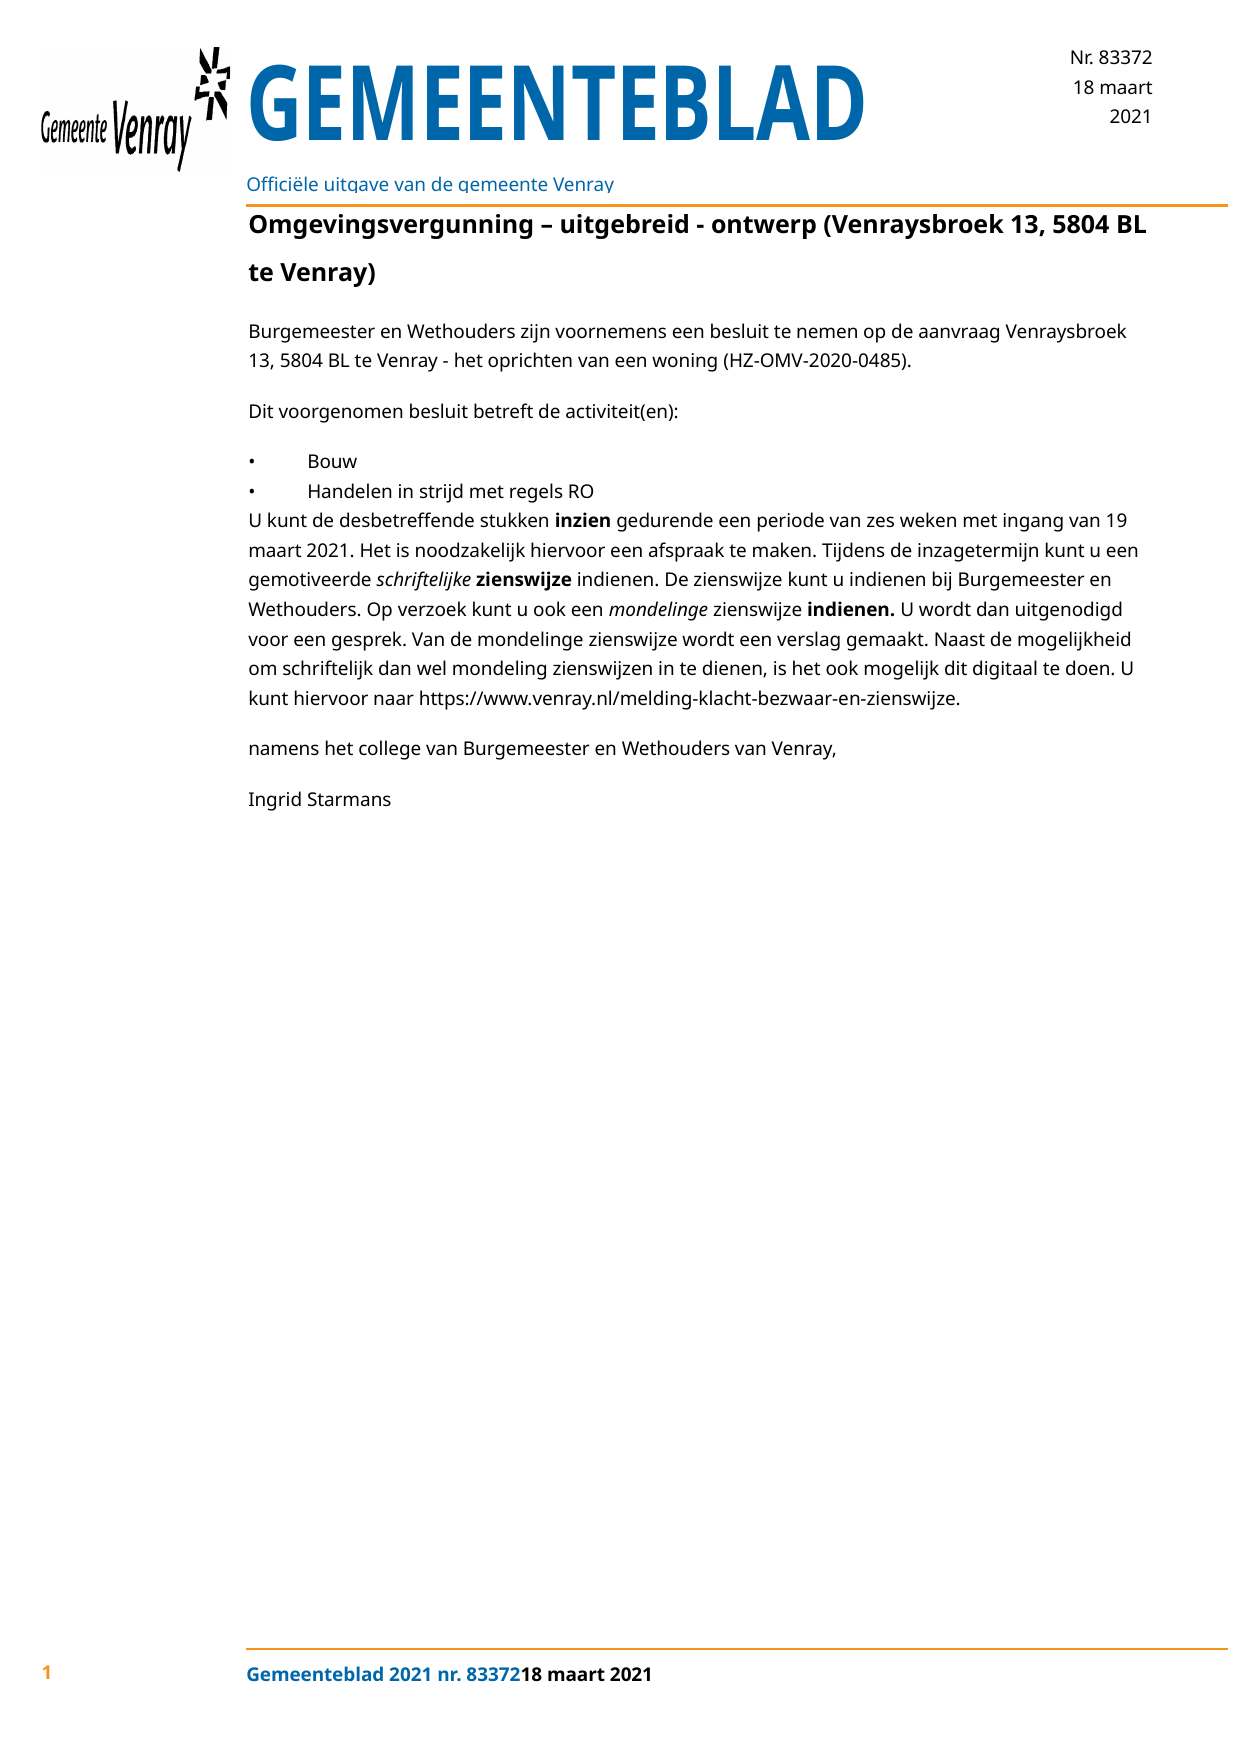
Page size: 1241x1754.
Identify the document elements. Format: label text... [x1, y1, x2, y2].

text Burgemeester en Wethouders zijn voornemens een besluit te nemen op de aanvraag Venraysbroek 13, 5804 BL te Venray - het oprichten van een woning (HZ-OMV-2020-0485). [248, 318, 1152, 373]
list Bouw [248, 448, 1152, 474]
list Handelen in strijd met regels RO [248, 478, 1152, 504]
text Omgevingsvergunning – uitgebreid - ontwerp (Venraysbroek 13, 5804 BL te Venray) [248, 207, 1152, 288]
text namens het college van Burgemeester en Wethouders van Venray, [248, 735, 1152, 761]
text Dit voorgenomen besluit betreft de activiteit(en): [248, 398, 1152, 424]
picture [41, 47, 231, 172]
text Ingrid Starmans [248, 786, 1152, 812]
text U kunt de desbetreffende stukken inzien gedurende een periode van zes weken met ingang van 19 maart 2021. Het is noodzakelijk hiervoor een afspraak te maken. Tijdens de inzagetermijn kunt u een gemotiveerde schriftelijke zienswijze indienen. De zienswijze kunt u indienen bij Burgemeester en Wethouders. Op verzoek kunt u ook een mondelinge zienswijze indienen. U wordt dan uitgenodigd voor een gesprek. Van de mondelinge zienswijze wordt een verslag gemaakt. Naast de mogelijkheid om schriftelijk dan wel mondeling zienswijzen in te dienen, is het ook mogelijk dit digitaal te doen. U kunt hiervoor naar https://www.venray.nl/melding-klacht-bezwaar-en-zienswijze. [248, 507, 1152, 711]
